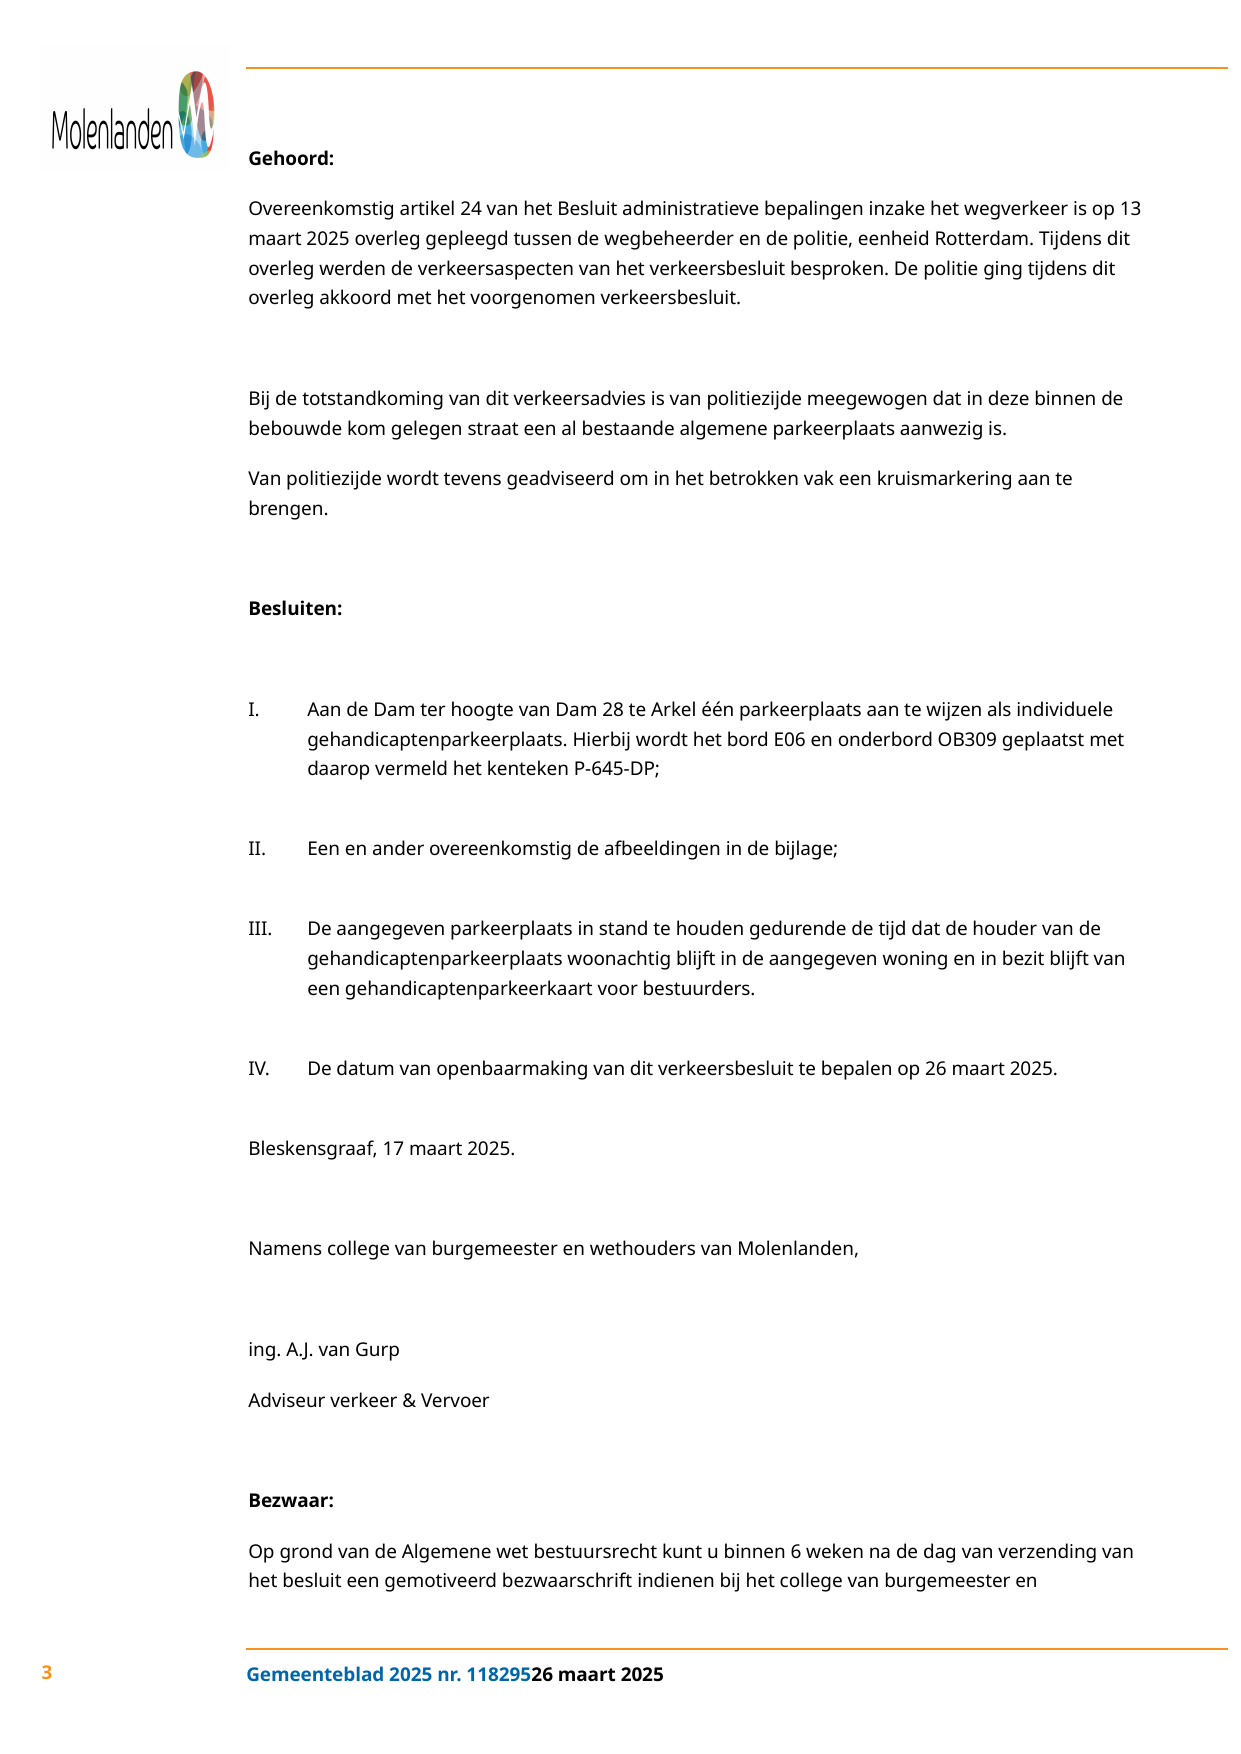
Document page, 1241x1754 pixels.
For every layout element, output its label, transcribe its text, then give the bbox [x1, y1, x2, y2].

text Bleskensgraaf, 17 maart 2025. [248, 1135, 1152, 1161]
list De aangegeven parkeerplaats in stand te houden gedurende de tijd dat de houder van de gehandicaptenparkeerplaats woonachtig blijft in de aangegeven woning en in bezit blijft van een gehandicaptenparkeerkaart voor bestuurders. [248, 916, 1152, 1001]
text Bij de totstandkoming van dit verkeersadvies is van politiezijde meegewogen dat in deze binnen de bebouwde kom gelegen straat een al bestaande algemene parkeerplaats aanwezig is. [248, 385, 1152, 441]
text Adviseur verkeer & Vervoer [248, 1387, 1152, 1413]
text Gehoord: [248, 145, 1152, 171]
text Besluiten: [248, 596, 1152, 621]
list Aan de Dam ter hoogte van Dam 28 te Arkel één parkeerplaats aan te wijzen als individuele gehandicaptenparkeerplaats. Hierbij wordt het bord E06 en onderbord OB309 geplaatst met daarop vermeld het kenteken P-645-DP; [248, 696, 1152, 781]
text Overeenkomstig artikel 24 van het Besluit administratieve bepalingen inzake het wegverkeer is op 13 maart 2025 overleg gepleegd tussen de wegbeheerder en de politie, eenheid Rotterdam. Tijdens dit overleg werden de verkeersaspecten van het verkeersbesluit besproken. De politie ging tijdens dit overleg akkoord met het voorgenomen verkeersbesluit. [248, 196, 1152, 310]
text Namens college van burgemeester en wethouders van Molenlanden, [248, 1236, 1152, 1261]
text Van politiezijde wordt tevens geadviseerd om in het betrokken vak een kruismarkering aan te brengen. [248, 465, 1152, 521]
list Een en ander overeenkomstig de afbeeldingen in de bijlage; [248, 836, 1152, 861]
list De datum van openbaarmaking van dit verkeersbesluit te bepalen op 26 maart 2025. [248, 1055, 1152, 1081]
picture [41, 47, 231, 172]
text Bezwaar: [248, 1488, 1152, 1513]
text ing. A.J. van Gurp [248, 1336, 1152, 1362]
text Op grond van de Algemene wet bestuursrecht kunt u binnen 6 weken na de dag van verzending van het besluit een gemotiveerd bezwaarschrift indienen bij het college van burgemeester en [248, 1538, 1152, 1593]
